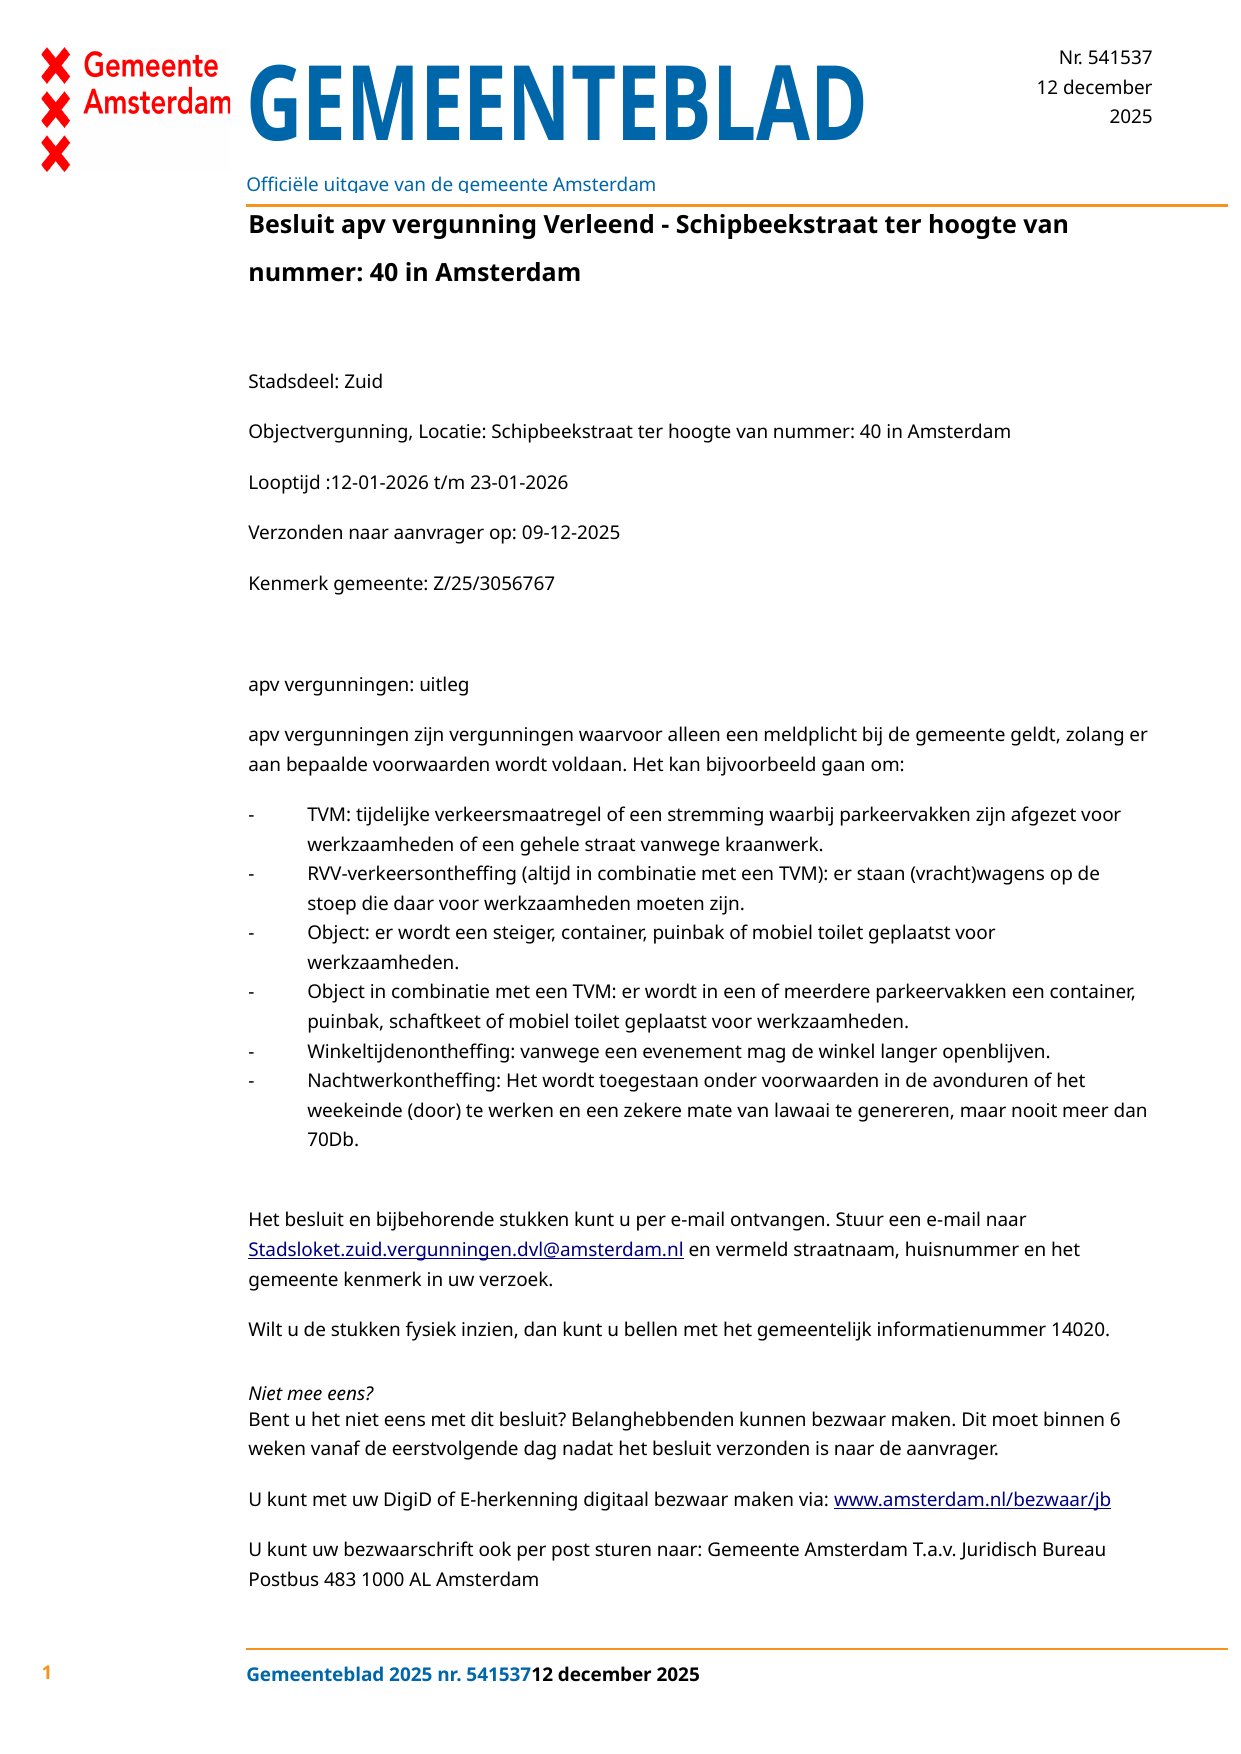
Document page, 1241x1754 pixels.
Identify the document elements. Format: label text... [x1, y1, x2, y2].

list Winkeltijdenontheffing: vanwege een evenement mag de winkel langer openblijven. [248, 1038, 1152, 1064]
list RVV-verkeersontheffing (altijd in combinatie met een TVM): er staan (vracht)wagens op de stoep die daar voor werkzaamheden moeten zijn. [248, 860, 1152, 916]
text Wilt u de stukken fysiek inzien, dan kunt u bellen met het gemeentelijk informatienummer 14020. [248, 1316, 1152, 1342]
picture [41, 47, 231, 172]
list Object in combinatie met een TVM: er wordt in een of meerdere parkeervakken een container, puinbak, schaftkeet of mobiel toilet geplaatst voor werkzaamheden. [248, 979, 1152, 1034]
text Objectvergunning, Locatie: Schipbeekstraat ter hoogte van nummer: 40 in Amsterdam [248, 419, 1152, 444]
text Stadsdeel: Zuid [248, 368, 1152, 394]
text Kenmerk gemeente: Z/25/3056767 [248, 570, 1152, 596]
text apv vergunningen zijn vergunningen waarvoor alleen een meldplicht bij de gemeente geldt, zolang er aan bepaalde voorwaarden wordt voldaan. Het kan bijvoorbeeld gaan om: [248, 721, 1152, 777]
text Besluit apv vergunning Verleend - Schipbeekstraat ter hoogte van nummer: 40 in Amsterdam [248, 207, 1152, 288]
text apv vergunningen: uitleg [248, 671, 1152, 697]
text Het besluit en bijbehorende stukken kunt u per e-mail ontvangen. Stuur een e-mail naar Stadsloket.zuid.vergunningen.dvl@amsterdam.nl en vermeld straatnaam, huisnummer en het gemeente kenmerk in uw verzoek. [248, 1207, 1152, 1292]
text Verzonden naar aanvrager op: 09-12-2025 [248, 519, 1152, 545]
text U kunt uw bezwaarschrift ook per post sturen naar: Gemeente Amsterdam T.a.v. Juridisch Bureau Postbus 483 1000 AL Amsterdam [248, 1536, 1152, 1592]
text U kunt met uw DigiD of E-herkenning digitaal bezwaar maken via: www.amsterdam.nl/bezwaar/jb [248, 1486, 1152, 1512]
text Niet mee eens? [248, 1380, 1152, 1406]
list Object: er wordt een steiger, container, puinbak of mobiel toilet geplaatst voor werkzaamheden. [248, 919, 1152, 975]
list TVM: tijdelijke verkeersmaatregel of een stremming waarbij parkeervakken zijn afgezet voor werkzaamheden of een gehele straat vanwege kraanwerk. [248, 801, 1152, 857]
list Nachtwerkontheffing: Het wordt toegestaan onder voorwaarden in de avonduren of het weekeinde (door) te werken en een zekere mate van lawaai te genereren, maar nooit meer dan 70Db. [248, 1067, 1152, 1152]
text Looptijd :12-01-2026 t/m 23-01-2026 [248, 469, 1152, 495]
text Bent u het niet eens met dit besluit? Belanghebbenden kunnen bezwaar maken. Dit moet binnen 6 weken vanaf de eerstvolgende dag nadat het besluit verzonden is naar de aanvrager. [248, 1406, 1152, 1461]
